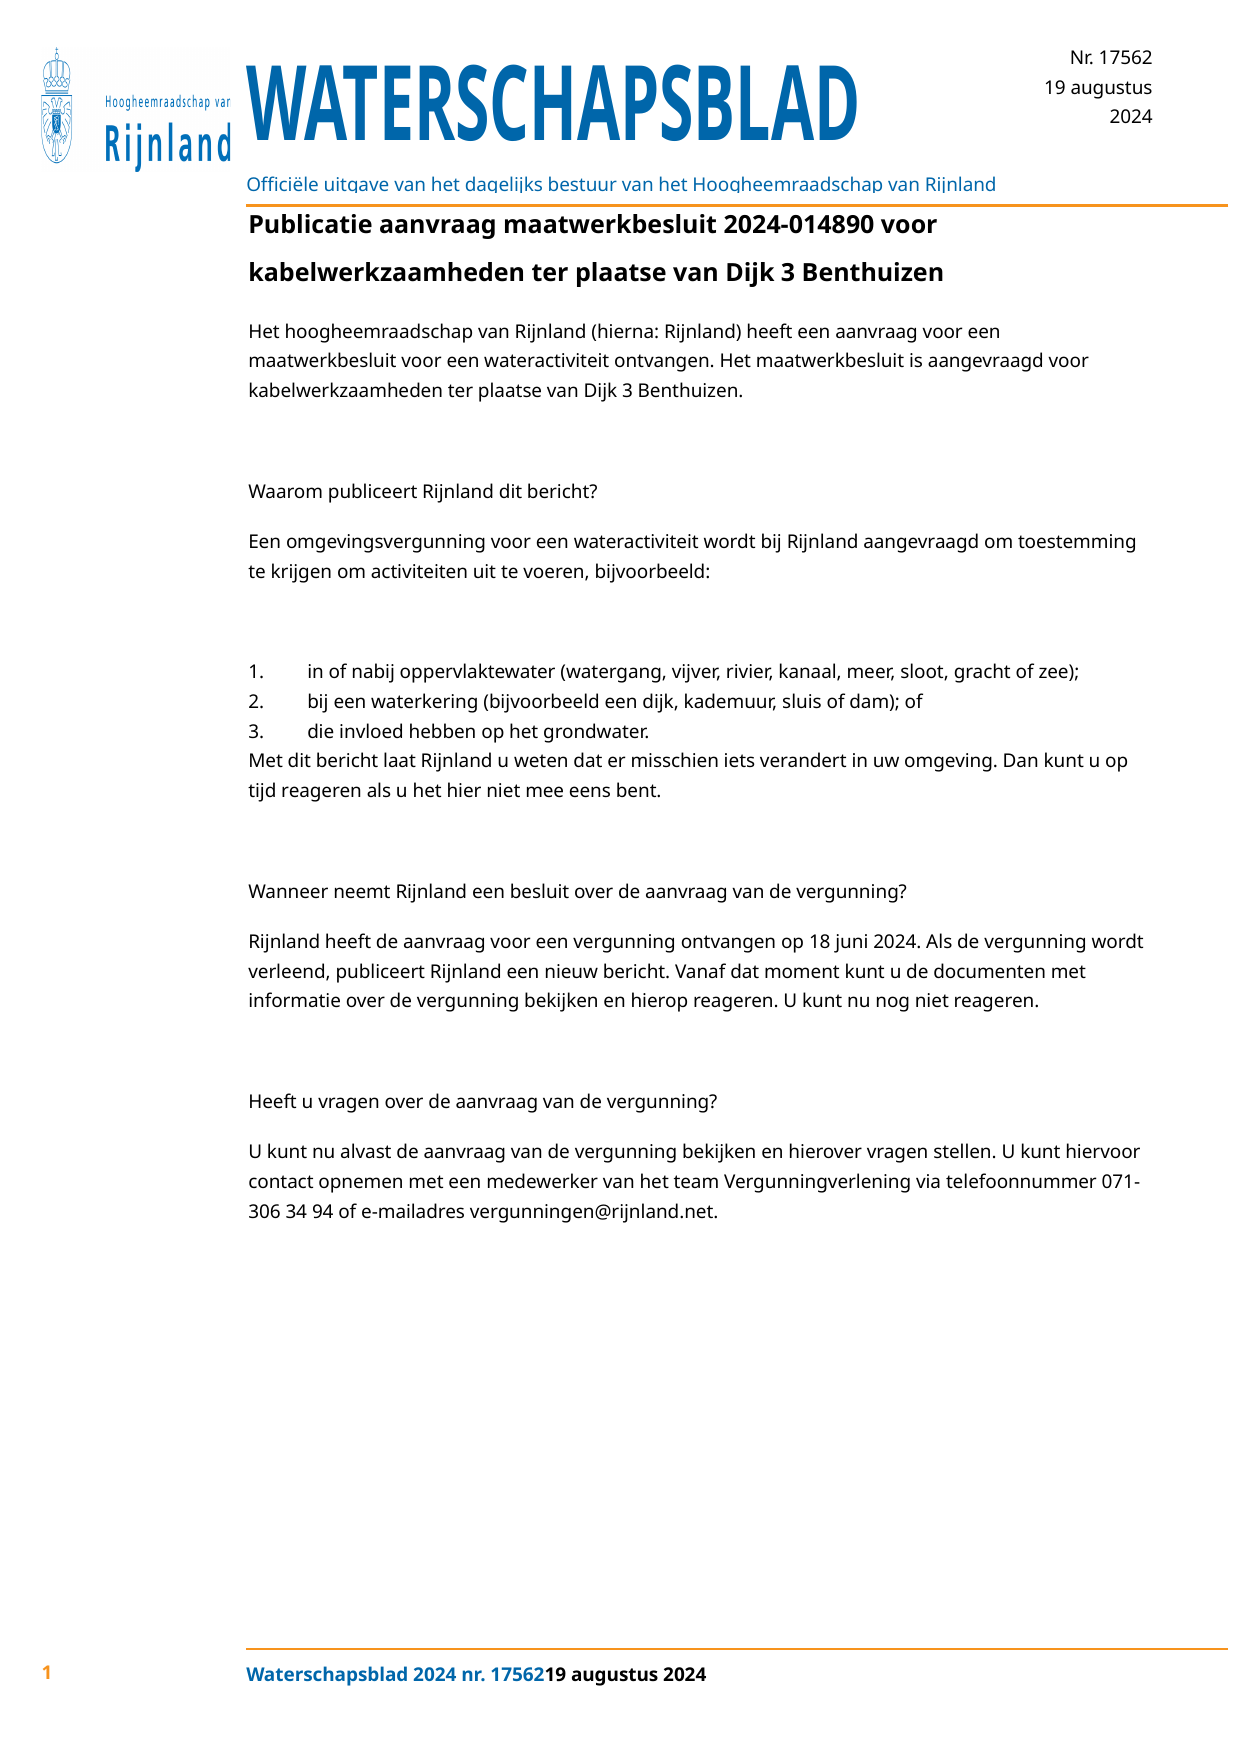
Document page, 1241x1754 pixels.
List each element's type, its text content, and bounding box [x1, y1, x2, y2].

text Met dit bericht laat Rijnland u weten dat er misschien iets verandert in uw omgeving. Dan kunt u op tijd reageren als u het hier niet mee eens bent. [248, 747, 1152, 803]
text Heeft u vragen over de aanvraag van de vergunning? [248, 1088, 1152, 1114]
text U kunt nu alvast de aanvraag van de vergunning bekijken en hierover vragen stellen. U kunt hiervoor contact opnemen met een medewerker van het team Vergunningverlening via telefoonnummer 071-306 34 94 of e-mailadres vergunningen@rijnland.net. [248, 1139, 1152, 1224]
text Het hoogheemraadschap van Rijnland (hierna: Rijnland) heeft een aanvraag voor een maatwerkbesluit voor een wateractiviteit ontvangen. Het maatwerkbesluit is aangevraagd voor kabelwerkzaamheden ter plaatse van Dijk 3 Benthuizen. [248, 318, 1152, 403]
text Wanneer neemt Rijnland een besluit over de aanvraag van de vergunning? [248, 878, 1152, 904]
text Waarom publiceert Rijnland dit bericht? [248, 478, 1152, 504]
text Rijnland heeft de aanvraag voor een vergunning ontvangen op 18 juni 2024. Als de vergunning wordt verleend, publiceert Rijnland een nieuw bericht. Vanaf dat moment kunt u de documenten met informatie over de vergunning bekijken en hierop reageren. U kunt nu nog niet reageren. [248, 928, 1152, 1013]
text Een omgevingsvergunning voor een wateractiviteit wordt bij Rijnland aangevraagd om toestemming te krijgen om activiteiten uit te voeren, bijvoorbeeld: [248, 528, 1152, 584]
list bij een waterkering (bijvoorbeeld een dijk, kademuur, sluis of dam); of [248, 688, 1152, 714]
list in of nabij oppervlaktewater (watergang, vijver, rivier, kanaal, meer, sloot, gracht of zee); [248, 659, 1152, 684]
picture [41, 47, 231, 172]
text Publicatie aanvraag maatwerkbesluit 2024-014890 voor kabelwerkzaamheden ter plaatse van Dijk 3 Benthuizen [248, 207, 1152, 288]
list die invloed hebben op het grondwater. [248, 718, 1152, 744]
